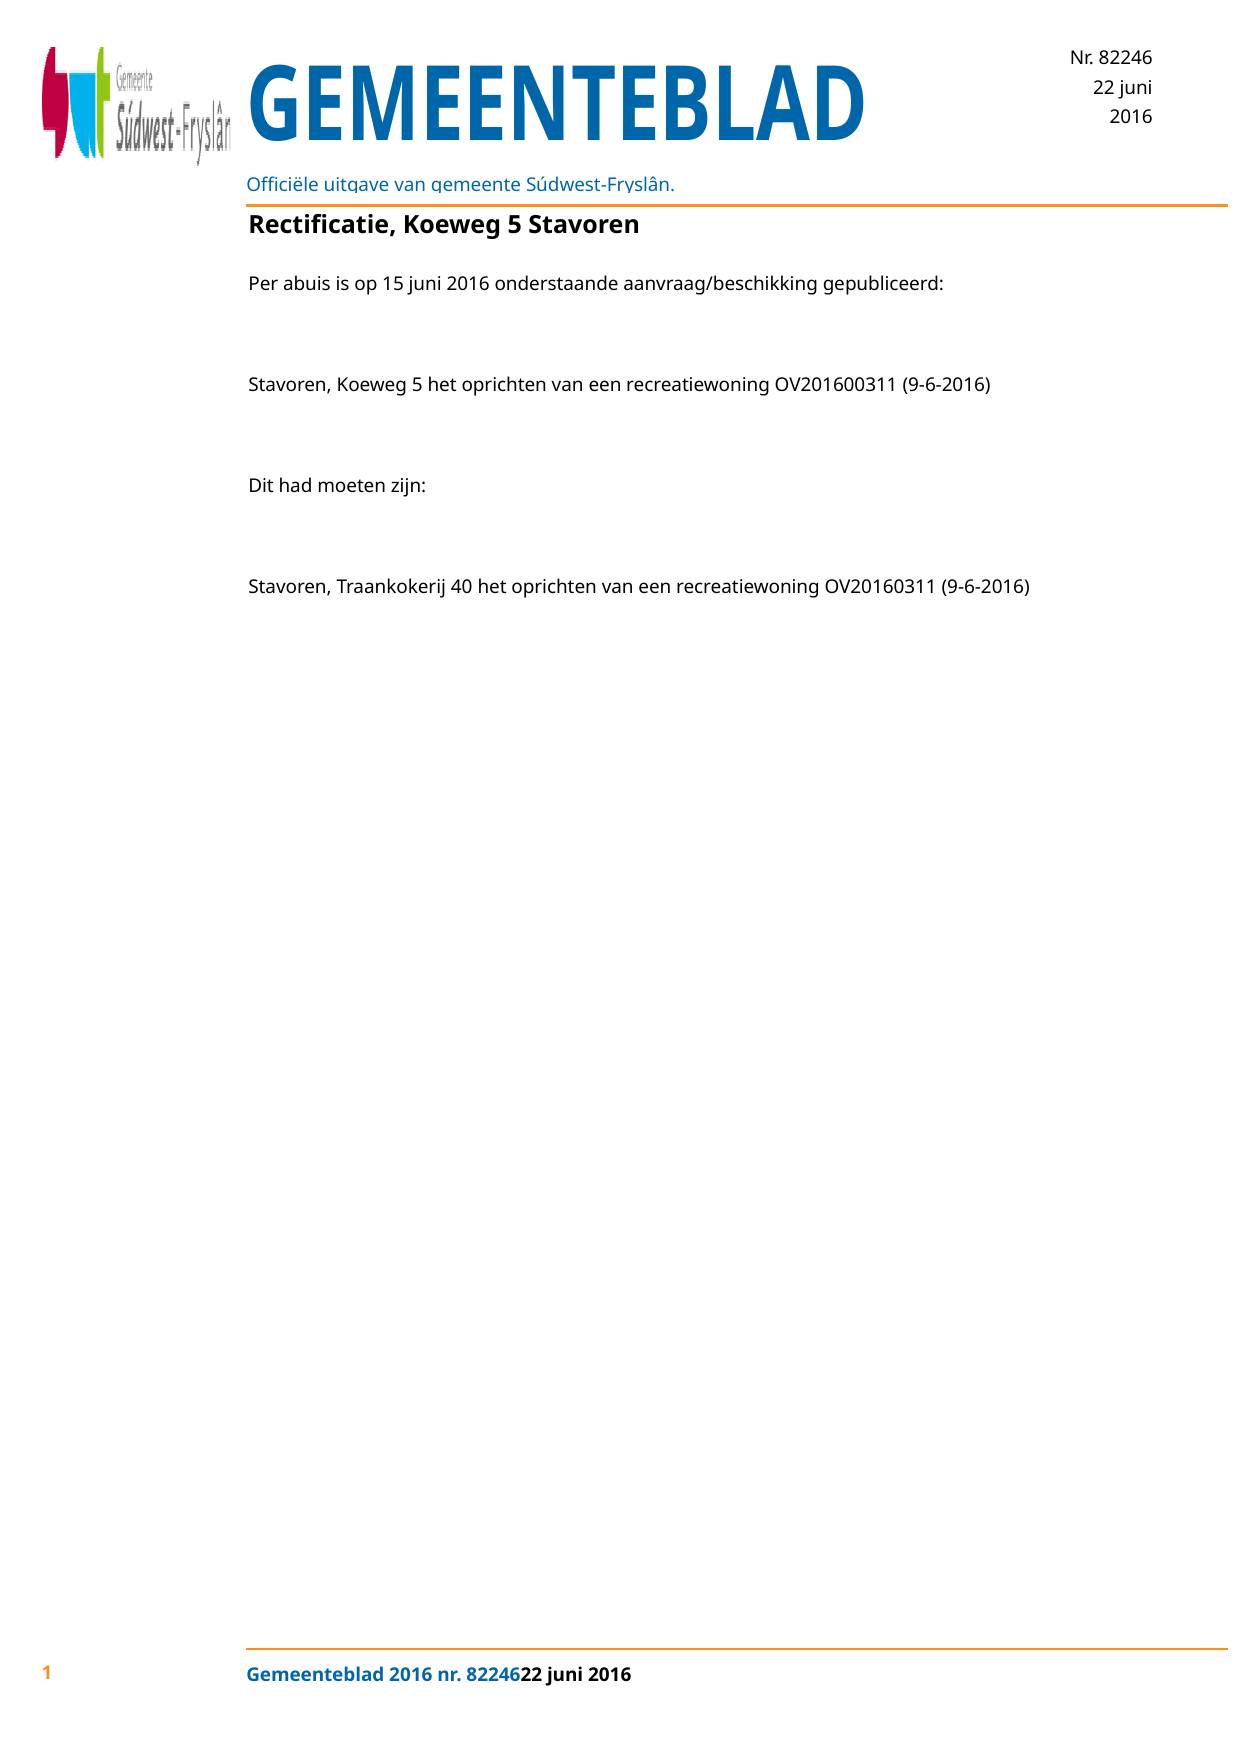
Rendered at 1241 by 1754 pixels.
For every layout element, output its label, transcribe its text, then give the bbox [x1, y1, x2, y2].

text Per abuis is op 15 juni 2016 onderstaande aanvraag/beschikking gepubliceerd: [248, 270, 1152, 296]
text Stavoren, Traankokerij 40 het oprichten van een recreatiewoning OV20160311 (9-6-2016) [248, 573, 1152, 598]
text Stavoren, Koeweg 5 het oprichten van een recreatiewoning OV201600311 (9-6-2016) [248, 371, 1152, 397]
text Rectificatie, Koeweg 5 Stavoren [248, 207, 1152, 241]
picture [41, 47, 231, 172]
text Dit had moeten zijn: [248, 472, 1152, 498]
